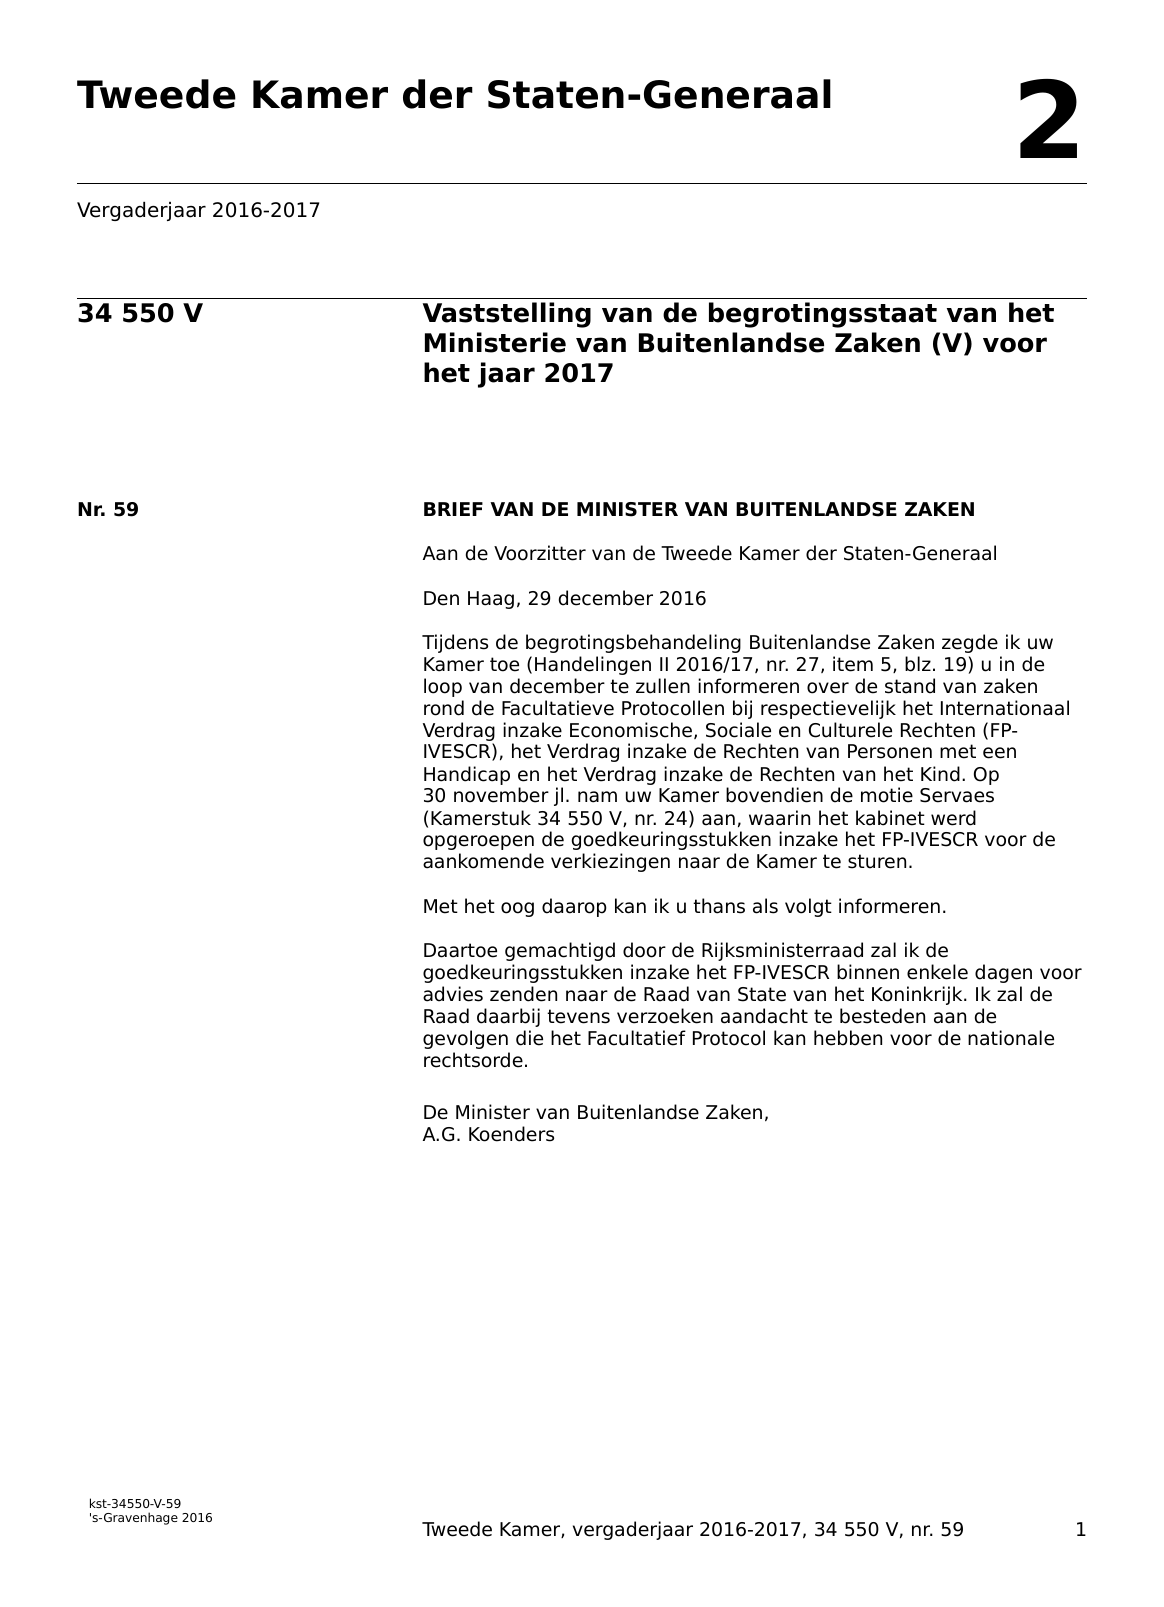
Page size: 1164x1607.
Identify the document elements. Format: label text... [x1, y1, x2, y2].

text Daartoe gemachtigd door de Rijksministerraad zal ik de goedkeuringsstukken inzake het FP-IVESCR binnen enkele dagen voor advies zenden naar de Raad van State van het Koninkrijk. Ik zal de Raad daarbij tevens verzoeken aandacht te besteden aan de gevolgen die het Facultatief Protocol kan hebben voor de nationale rechtsorde. [422, 940, 1087, 1072]
text De Minister van Buitenlandse Zaken, A.G. Koenders [422, 1102, 1087, 1146]
table_cell Vergaderjaar 2016-2017 [77, 184, 1087, 298]
text Met het oog daarop kan ik u thans als volgt informeren. [422, 896, 1087, 917]
table_header Tweede Kamer der Staten-Generaal [77, 59, 886, 183]
subtitle 34 550 V Vaststelling van de begrotingsstaat van het Ministerie van Buitenlandse Zaken (V) voor het jaar 2017 [77, 299, 1087, 388]
text kst-34550-V-59 [88, 1497, 323, 1511]
text Den Haag, 29 december 2016 [422, 587, 1087, 609]
text Aan de Voorzitter van de Tweede Kamer der Staten-Generaal [422, 543, 1087, 565]
table_header 2 [886, 59, 1087, 183]
text 's-Gravenhage 2016 [88, 1511, 323, 1525]
subtitle Nr. 59 BRIEF VAN DE MINISTER VAN BUITENLANDSE ZAKEN [77, 499, 1087, 521]
text Tijdens de begrotingsbehandeling Buitenlandse Zaken zegde ik uw Kamer toe (Handelingen II 2016/17, nr. 27, item 5, blz. 19) u in de loop van december te zullen informeren over de stand van zaken rond de Facultatieve Protocollen bij respectievelijk het Internationaal Verdrag inzake Economische, Sociale en Culturele Rechten (FP-IVESCR), het Verdrag inzake de Rechten van Personen met een Handicap en het Verdrag inzake de Rechten van het Kind. Op 30 november jl. nam uw Kamer bovendien de motie Servaes (Kamerstuk 34 550 V, nr. 24) aan, waarin het kabinet werd opgeroepen de goedkeuringsstukken inzake het FP-IVESCR voor de aankomende verkiezingen naar de Kamer te sturen. [422, 632, 1087, 873]
